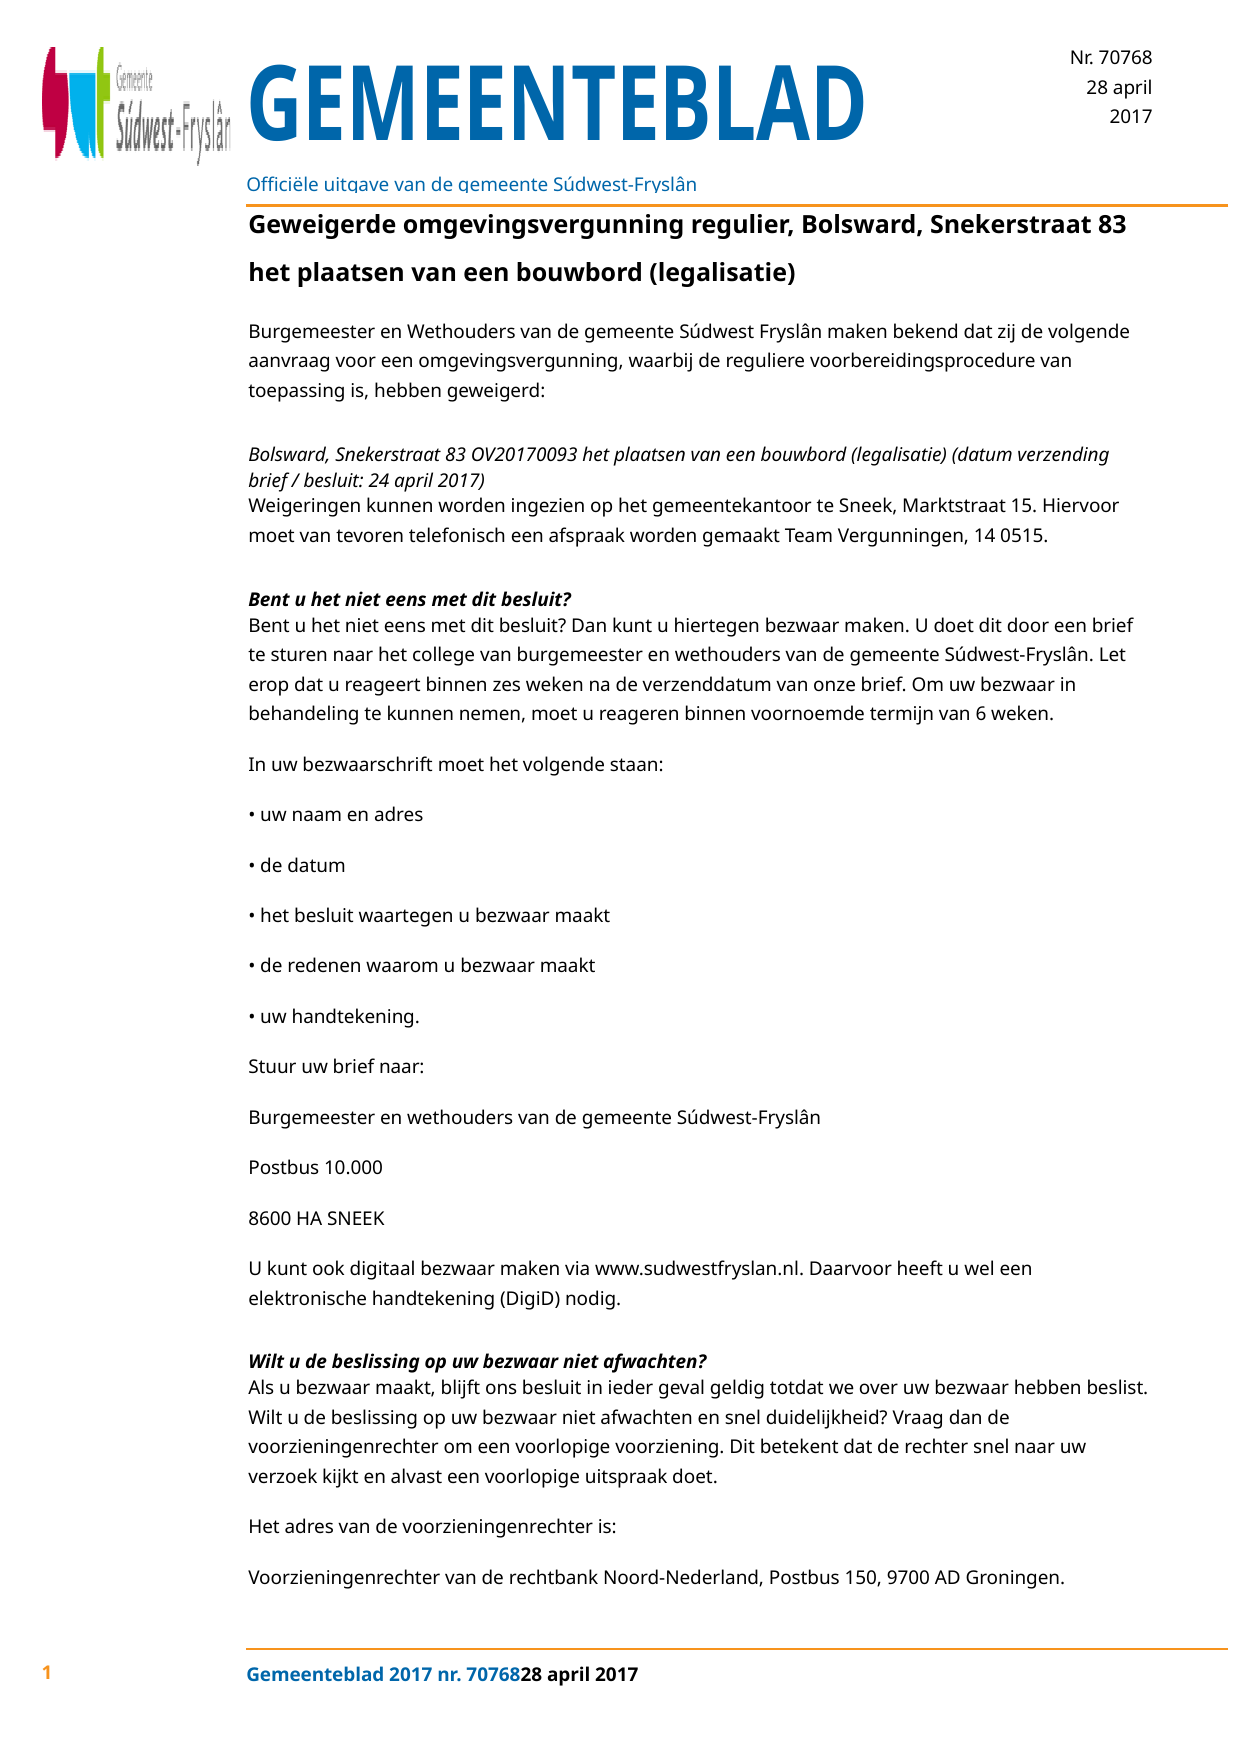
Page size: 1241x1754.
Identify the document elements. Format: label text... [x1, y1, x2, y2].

picture [41, 47, 231, 172]
text Weigeringen kunnen worden ingezien op het gemeentekantoor te Sneek, Marktstraat 15. Hiervoor moet van tevoren telefonisch een afspraak worden gemaakt Team Vergunningen, 14 0515. [248, 492, 1152, 548]
text Als u bezwaar maakt, blijft ons besluit in ieder geval geldig totdat we over uw bezwaar hebben beslist. Wilt u de beslissing op uw bezwaar niet afwachten en snel duidelijkheid? Vraag dan de voorzieningenrechter om een voorlopige voorziening. Dit betekent dat de rechter snel naar uw verzoek kijkt en alvast een voorlopige uitspraak doet. [248, 1374, 1152, 1489]
text 8600 HA SNEEK [248, 1205, 1152, 1230]
text Bolsward, Snekerstraat 83 OV20170093 het plaatsen van een bouwbord (legalisatie) (datum verzending brief / besluit: 24 april 2017) [248, 441, 1152, 492]
text Burgemeester en Wethouders van de gemeente Súdwest Fryslân maken bekend dat zij de volgende aanvraag voor een omgevingsvergunning, waarbij de reguliere voorbereidingsprocedure van toepassing is, hebben geweigerd: [248, 318, 1152, 403]
text Stuur uw brief naar: [248, 1053, 1152, 1079]
text Geweigerde omgevingsvergunning regulier, Bolsward, Snekerstraat 83 het plaatsen van een bouwbord (legalisatie) [248, 207, 1152, 288]
text Het adres van de voorzieningenrechter is: [248, 1513, 1152, 1539]
text Postbus 10.000 [248, 1154, 1152, 1180]
text Burgemeester en wethouders van de gemeente Súdwest-Fryslân [248, 1104, 1152, 1129]
text Bent u het niet eens met dit besluit? [248, 586, 1152, 612]
text Bent u het niet eens met dit besluit? Dan kunt u hiertegen bezwaar maken. U doet dit door een brief te sturen naar het college van burgemeester en wethouders van de gemeente Súdwest-Fryslân. Let erop dat u reageert binnen zes weken na de verzenddatum van onze brief. Om uw bezwaar in behandeling te kunnen nemen, moet u reageren binnen voornoemde termijn van 6 weken. [248, 612, 1152, 726]
text • de redenen waarom u bezwaar maakt [248, 953, 1152, 978]
text In uw bezwaarschrift moet het volgende staan: [248, 751, 1152, 777]
text • de datum [248, 852, 1152, 877]
text Voorzieningenrechter van de rechtbank Noord-Nederland, Postbus 150, 9700 AD Groningen. [248, 1564, 1152, 1590]
text • het besluit waartegen u bezwaar maakt [248, 902, 1152, 928]
text U kunt ook digitaal bezwaar maken via www.sudwestfryslan.nl. Daarvoor heeft u wel een elektronische handtekening (DigiD) nodig. [248, 1255, 1152, 1310]
text • uw handtekening. [248, 1003, 1152, 1029]
text Wilt u de beslissing op uw bezwaar niet afwachten? [248, 1349, 1152, 1374]
text • uw naam en adres [248, 801, 1152, 827]
